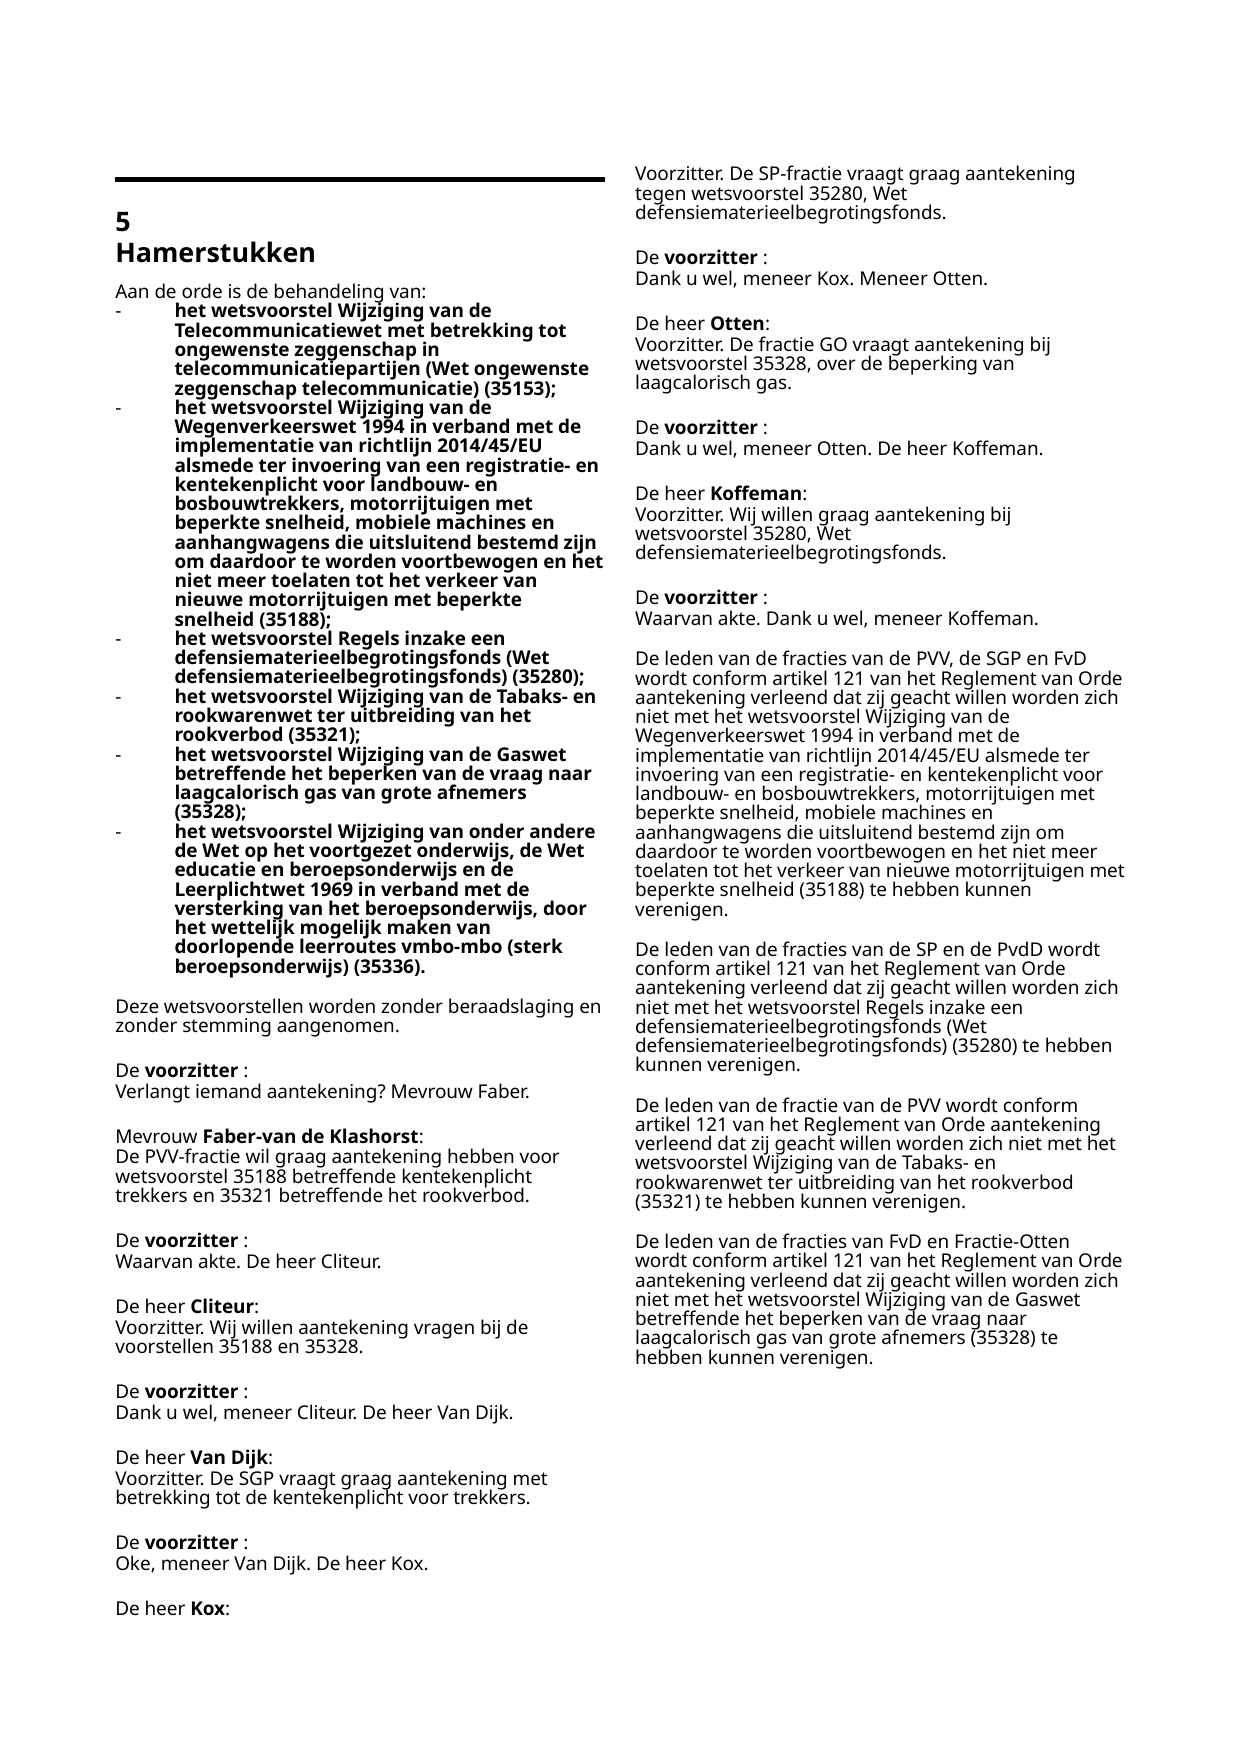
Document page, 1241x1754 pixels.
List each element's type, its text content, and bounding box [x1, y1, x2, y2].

text Deze wetsvoorstellen worden zonder beraadslaging en zonder stemming aangenomen. [115, 998, 605, 1036]
text De voorzitter : [635, 414, 1125, 440]
text De heer Otten: [635, 310, 1125, 336]
text Dank u wel, meneer Cliteur. De heer Van Dijk. [115, 1404, 605, 1423]
text De voorzitter : [635, 244, 1125, 270]
list het wetsvoorstel Wijziging van onder andere de Wet op het voortgezet onderwijs, de Wet educatie en beroepsonderwijs en de Leerplichtwet 1969 in verband met de versterking van het beroepsonderwijs, door het wettelijk mogelijk maken van doorlopende leerroutes vmbo-mbo (sterk beroepsonderwijs) (35336). [115, 823, 605, 977]
text De voorzitter : [115, 1529, 605, 1555]
text De voorzitter : [115, 1057, 605, 1083]
text De leden van de fracties van de PVV, de SGP en FvD wordt conform artikel 121 van het Reglement van Orde aantekening verleend dat zij geacht willen worden zich niet met het wetsvoorstel Wijziging van de Wegenverkeerswet 1994 in verband met de implementatie van richtlijn 2014/45/EU alsmede ter invoering van een registratie- en kentekenplicht voor landbouw- en bosbouwtrekkers, motorrijtuigen met beperkte snelheid, mobiele machines en aanhangwagens die uitsluitend bestemd zijn om daardoor te worden voortbewogen en het niet meer toelaten tot het verkeer van nieuwe motorrijtuigen met beperkte snelheid (35188) te hebben kunnen verenigen. [635, 650, 1125, 920]
text De PVV-fractie wil graag aantekening hebben voor wetsvoorstel 35188 betreffende kentekenplicht trekkers en 35321 betreffende het rookverbod. [115, 1148, 605, 1206]
text De heer Van Dijk: [115, 1444, 605, 1470]
text Verlangt iemand aantekening? Mevrouw Faber. [115, 1083, 605, 1102]
text Voorzitter. De SGP vraagt graag aantekening met betrekking tot de kentekenplicht voor trekkers. [115, 1470, 605, 1508]
text De voorzitter : [115, 1378, 605, 1404]
list het wetsvoorstel Wijziging van de Wegenverkeerswet 1994 in verband met de implementatie van richtlijn 2014/45/EU alsmede ter invoering van een registratie- en kentekenplicht voor landbouw- en bosbouwtrekkers, motorrijtuigen met beperkte snelheid, mobiele machines en aanhangwagens die uitsluitend bestemd zijn om daardoor te worden voortbewogen en het niet meer toelaten tot het verkeer van nieuwe motorrijtuigen met beperkte snelheid (35188); [115, 399, 605, 630]
text Voorzitter. Wij willen graag aantekening bij wetsvoorstel 35280, Wet defensiematerieelbegrotingsfonds. [635, 506, 1125, 563]
list het wetsvoorstel Wijziging van de Tabaks- en rookwarenwet ter uitbreiding van het rookverbod (35321); [115, 688, 605, 746]
text Oke, meneer Van Dijk. De heer Kox. [115, 1555, 605, 1574]
list het wetsvoorstel Regels inzake een defensiematerieelbegrotingsfonds (Wet defensiematerieelbegrotingsfonds) (35280); [115, 630, 605, 688]
text Dank u wel, meneer Otten. De heer Koffeman. [635, 440, 1125, 459]
text De leden van de fracties van FvD en Fractie-Otten wordt conform artikel 121 van het Reglement van Orde aantekening verleend dat zij geacht willen worden zich niet met het wetsvoorstel Wijziging van de Gaswet betreffende het beperken van de vraag naar laagcalorisch gas van grote afnemers (35328) te hebben kunnen verenigen. [635, 1233, 1125, 1368]
text Aan de orde is de behandeling van: [115, 283, 605, 302]
text 5 [115, 203, 605, 239]
list het wetsvoorstel Wijziging van de Telecommunicatiewet met betrekking tot ongewenste zeggenschap in telecommunicatiepartijen (Wet ongewenste zeggenschap telecommunicatie) (35153); [115, 302, 605, 399]
text Voorzitter. Wij willen aantekening vragen bij de voorstellen 35188 en 35328. [115, 1319, 605, 1357]
text De leden van de fracties van de SP en de PvdD wordt conform artikel 121 van het Reglement van Orde aantekening verleend dat zij geacht willen worden zich niet met het wetsvoorstel Regels inzake een defensiematerieelbegrotingsfonds (Wet defensiematerieelbegrotingsfonds) (35280) te hebben kunnen verenigen. [635, 941, 1125, 1076]
text De heer Cliteur: [115, 1293, 605, 1319]
text Waarvan akte. Dank u wel, meneer Koffeman. [635, 610, 1125, 629]
text De heer Kox: [115, 1595, 605, 1621]
text De heer Koffeman: [635, 480, 1125, 506]
text Voorzitter. De SP-fractie vraagt graag aantekening tegen wetsvoorstel 35280, Wet defensiematerieelbegrotingsfonds. [635, 165, 1125, 223]
text Hamerstukken [115, 239, 605, 283]
text De voorzitter : [635, 584, 1125, 610]
text Mevrouw Faber-van de Klashorst: [115, 1123, 605, 1148]
text Waarvan akte. De heer Cliteur. [115, 1253, 605, 1272]
text Voorzitter. De fractie GO vraagt aantekening bij wetsvoorstel 35328, over de beperking van laagcalorisch gas. [635, 336, 1125, 393]
text De voorzitter : [115, 1227, 605, 1253]
text Dank u wel, meneer Kox. Meneer Otten. [635, 270, 1125, 289]
text De leden van de fractie van de PVV wordt conform artikel 121 van het Reglement van Orde aantekening verleend dat zij geacht willen worden zich niet met het wetsvoorstel Wijziging van de Tabaks- en rookwarenwet ter uitbreiding van het rookverbod (35321) te hebben kunnen verenigen. [635, 1097, 1125, 1212]
list het wetsvoorstel Wijziging van de Gaswet betreffende het beperken van de vraag naar laagcalorisch gas van grote afnemers (35328); [115, 746, 605, 823]
